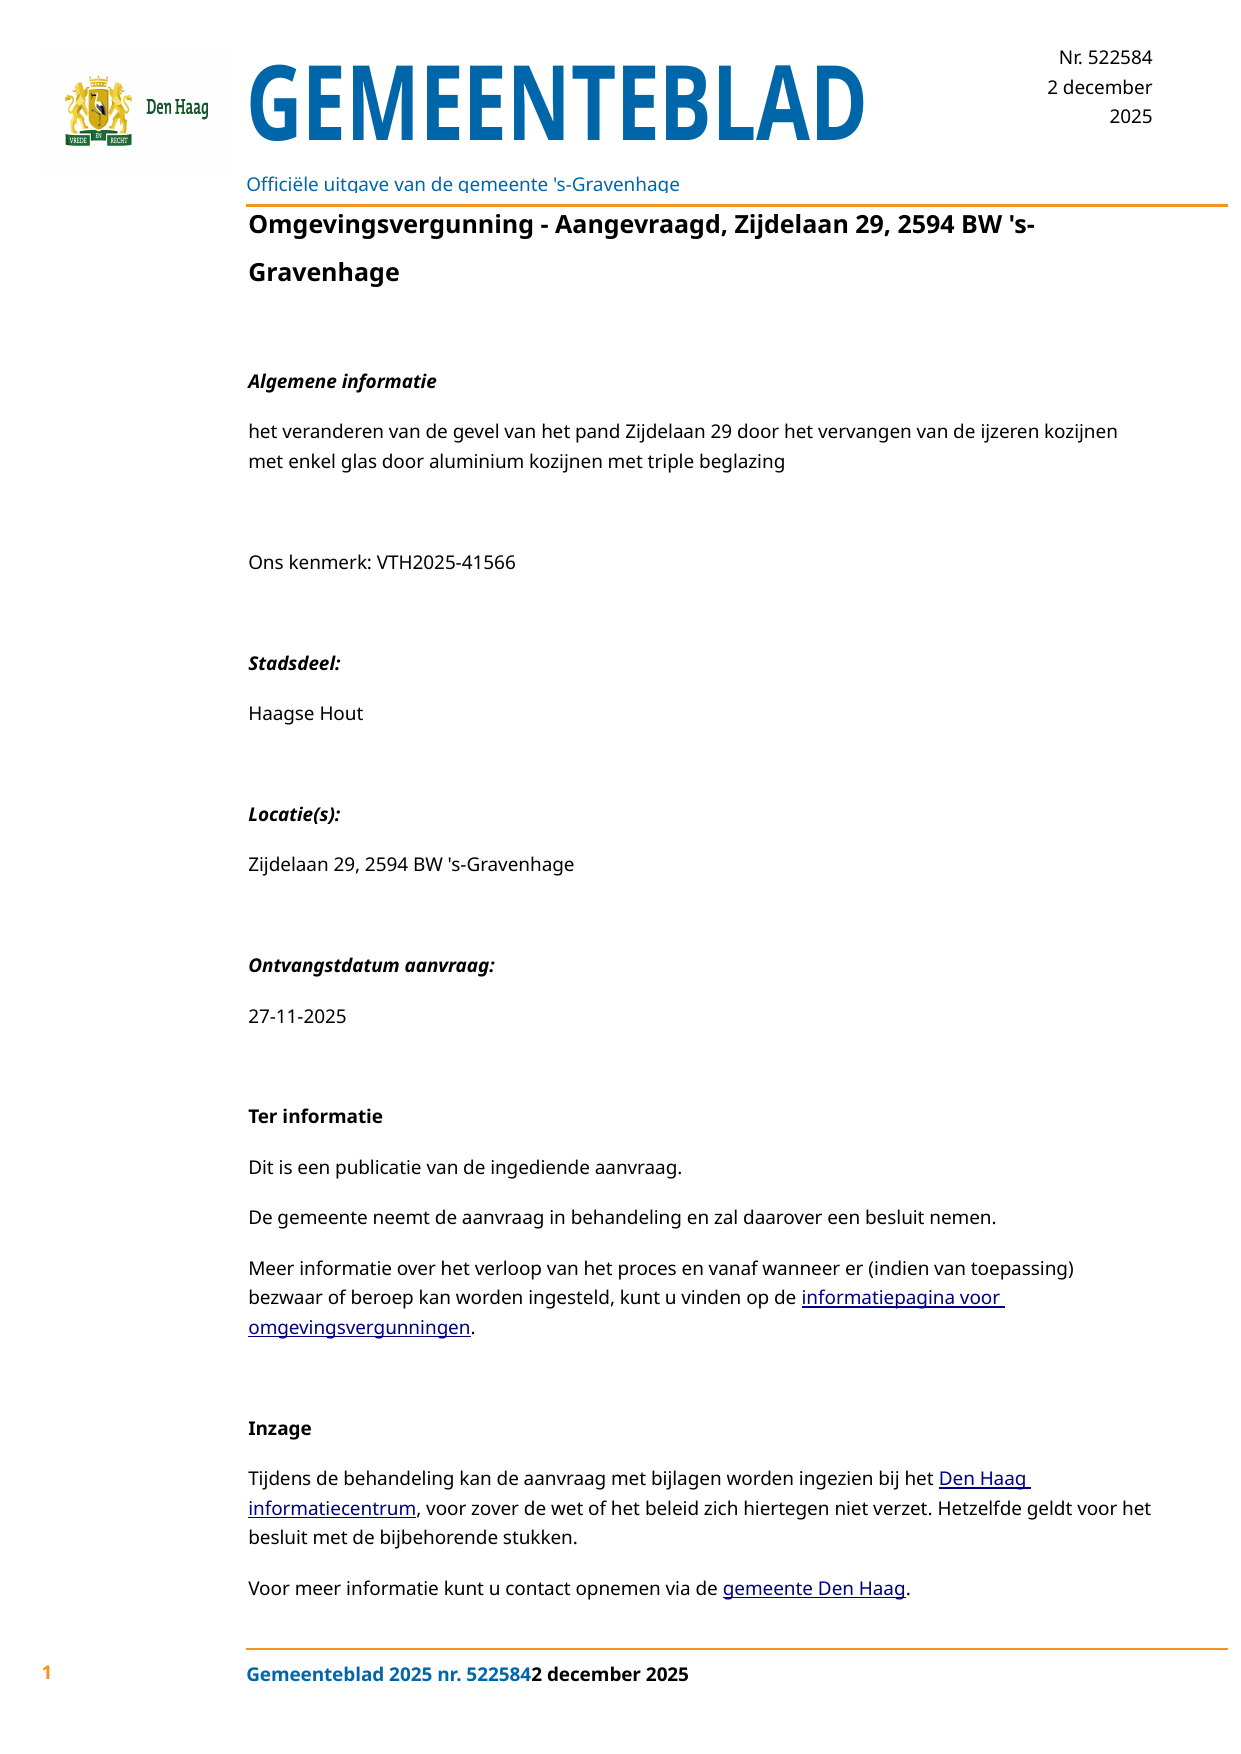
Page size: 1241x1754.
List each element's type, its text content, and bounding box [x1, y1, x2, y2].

text het veranderen van de gevel van het pand Zijdelaan 29 door het vervangen van de ijzeren kozijnen met enkel glas door aluminium kozijnen met triple beglazing [248, 419, 1152, 474]
text Locatie(s): [248, 801, 1152, 827]
text Ontvangstdatum aanvraag: [248, 952, 1152, 978]
text Zijdelaan 29, 2594 BW 's-Gravenhage [248, 852, 1152, 877]
text Voor meer informatie kunt u contact opnemen via de gemeente Den Haag. [248, 1575, 1152, 1601]
text 27-11-2025 [248, 1003, 1152, 1029]
text Haagse Hout [248, 700, 1152, 726]
text Algemene informatie [248, 368, 1152, 394]
text Dit is een publicatie van de ingediende aanvraag. [248, 1154, 1152, 1180]
picture [41, 47, 231, 172]
text De gemeente neemt de aanvraag in behandeling en zal daarover een besluit nemen. [248, 1204, 1152, 1230]
text Ter informatie [248, 1104, 1152, 1129]
text Tijdens de behandeling kan de aanvraag met bijlagen worden ingezien bij het Den Haag informatiecentrum, voor zover de wet of het beleid zich hiertegen niet verzet. Hetzelfde geldt voor het besluit met de bijbehorende stukken. [248, 1465, 1152, 1550]
text Omgevingsvergunning - Aangevraagd, Zijdelaan 29, 2594 BW 's-Gravenhage [248, 207, 1152, 288]
text Inzage [248, 1415, 1152, 1441]
text Stadsdeel: [248, 650, 1152, 676]
text Ons kenmerk: VTH2025-41566 [248, 549, 1152, 575]
text Meer informatie over het verloop van het proces en vanaf wanneer er (indien van toepassing) bezwaar of beroep kan worden ingesteld, kunt u vinden op de informatiepagina voor omgevingsvergunningen. [248, 1255, 1152, 1340]
